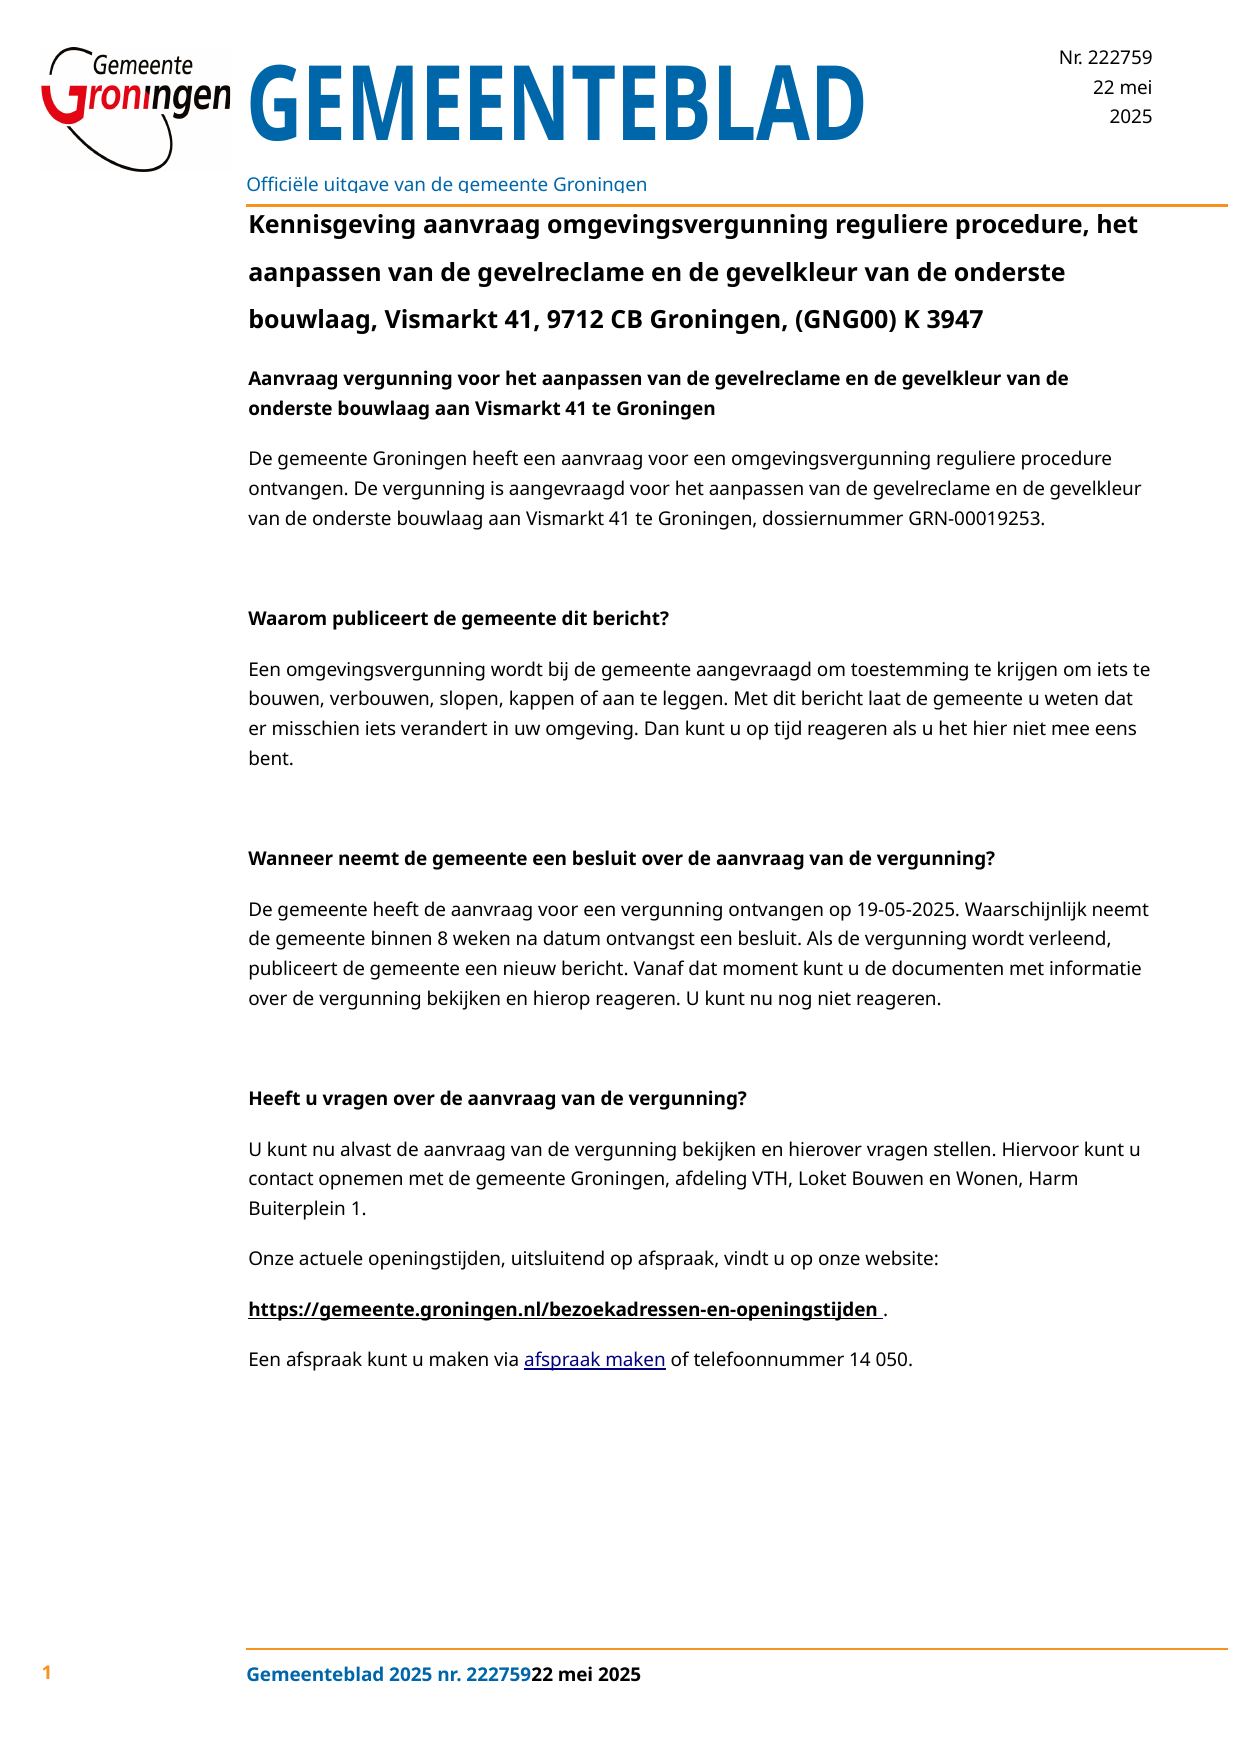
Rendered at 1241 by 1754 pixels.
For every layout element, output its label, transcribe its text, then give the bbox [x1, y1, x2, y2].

text Onze actuele openingstijden, uitsluitend op afspraak, vindt u op onze website: [248, 1246, 1152, 1271]
picture [41, 47, 231, 172]
text U kunt nu alvast de aanvraag van de vergunning bekijken en hierover vragen stellen. Hiervoor kunt u contact opnemen met de gemeente Groningen, afdeling VTH, Loket Bouwen en Wonen, Harm Buiterplein 1. [248, 1136, 1152, 1221]
text https://gemeente.groningen.nl/bezoekadressen-en-openingstijden . [248, 1296, 1152, 1322]
text Heeft u vragen over de aanvraag van de vergunning? [248, 1086, 1152, 1111]
text Een omgevingsvergunning wordt bij de gemeente aangevraagd om toestemming te krijgen om iets te bouwen, verbouwen, slopen, kappen of aan te leggen. Met dit bericht laat de gemeente u weten dat er misschien iets verandert in uw omgeving. Dan kunt u op tijd reageren als u het hier niet mee eens bent. [248, 656, 1152, 770]
text Kennisgeving aanvraag omgevingsvergunning reguliere procedure, het aanpassen van de gevelreclame en de gevelkleur van de onderste bouwlaag, Vismarkt 41, 9712 CB Groningen, (GNG00) K 3947 [248, 207, 1152, 336]
text De gemeente heeft de aanvraag voor een vergunning ontvangen op 19-05-2025. Waarschijnlijk neemt de gemeente binnen 8 weken na datum ontvangst een besluit. Als de vergunning wordt verleend, publiceert de gemeente een nieuw bericht. Vanaf dat moment kunt u de documenten met informatie over de vergunning bekijken en hierop reageren. U kunt nu nog niet reageren. [248, 896, 1152, 1010]
text Aanvraag vergunning voor het aanpassen van de gevelreclame en de gevelkleur van de onderste bouwlaag aan Vismarkt 41 te Groningen [248, 366, 1152, 421]
text Waarom publiceert de gemeente dit bericht? [248, 606, 1152, 631]
text Een afspraak kunt u maken via afspraak maken of telefoonnummer 14 050. [248, 1346, 1152, 1372]
text De gemeente Groningen heeft een aanvraag voor een omgevingsvergunning reguliere procedure ontvangen. De vergunning is aangevraagd voor het aanpassen van de gevelreclame en de gevelkleur van de onderste bouwlaag aan Vismarkt 41 te Groningen, dossiernummer GRN-00019253. [248, 446, 1152, 530]
text Wanneer neemt de gemeente een besluit over de aanvraag van de vergunning? [248, 846, 1152, 871]
